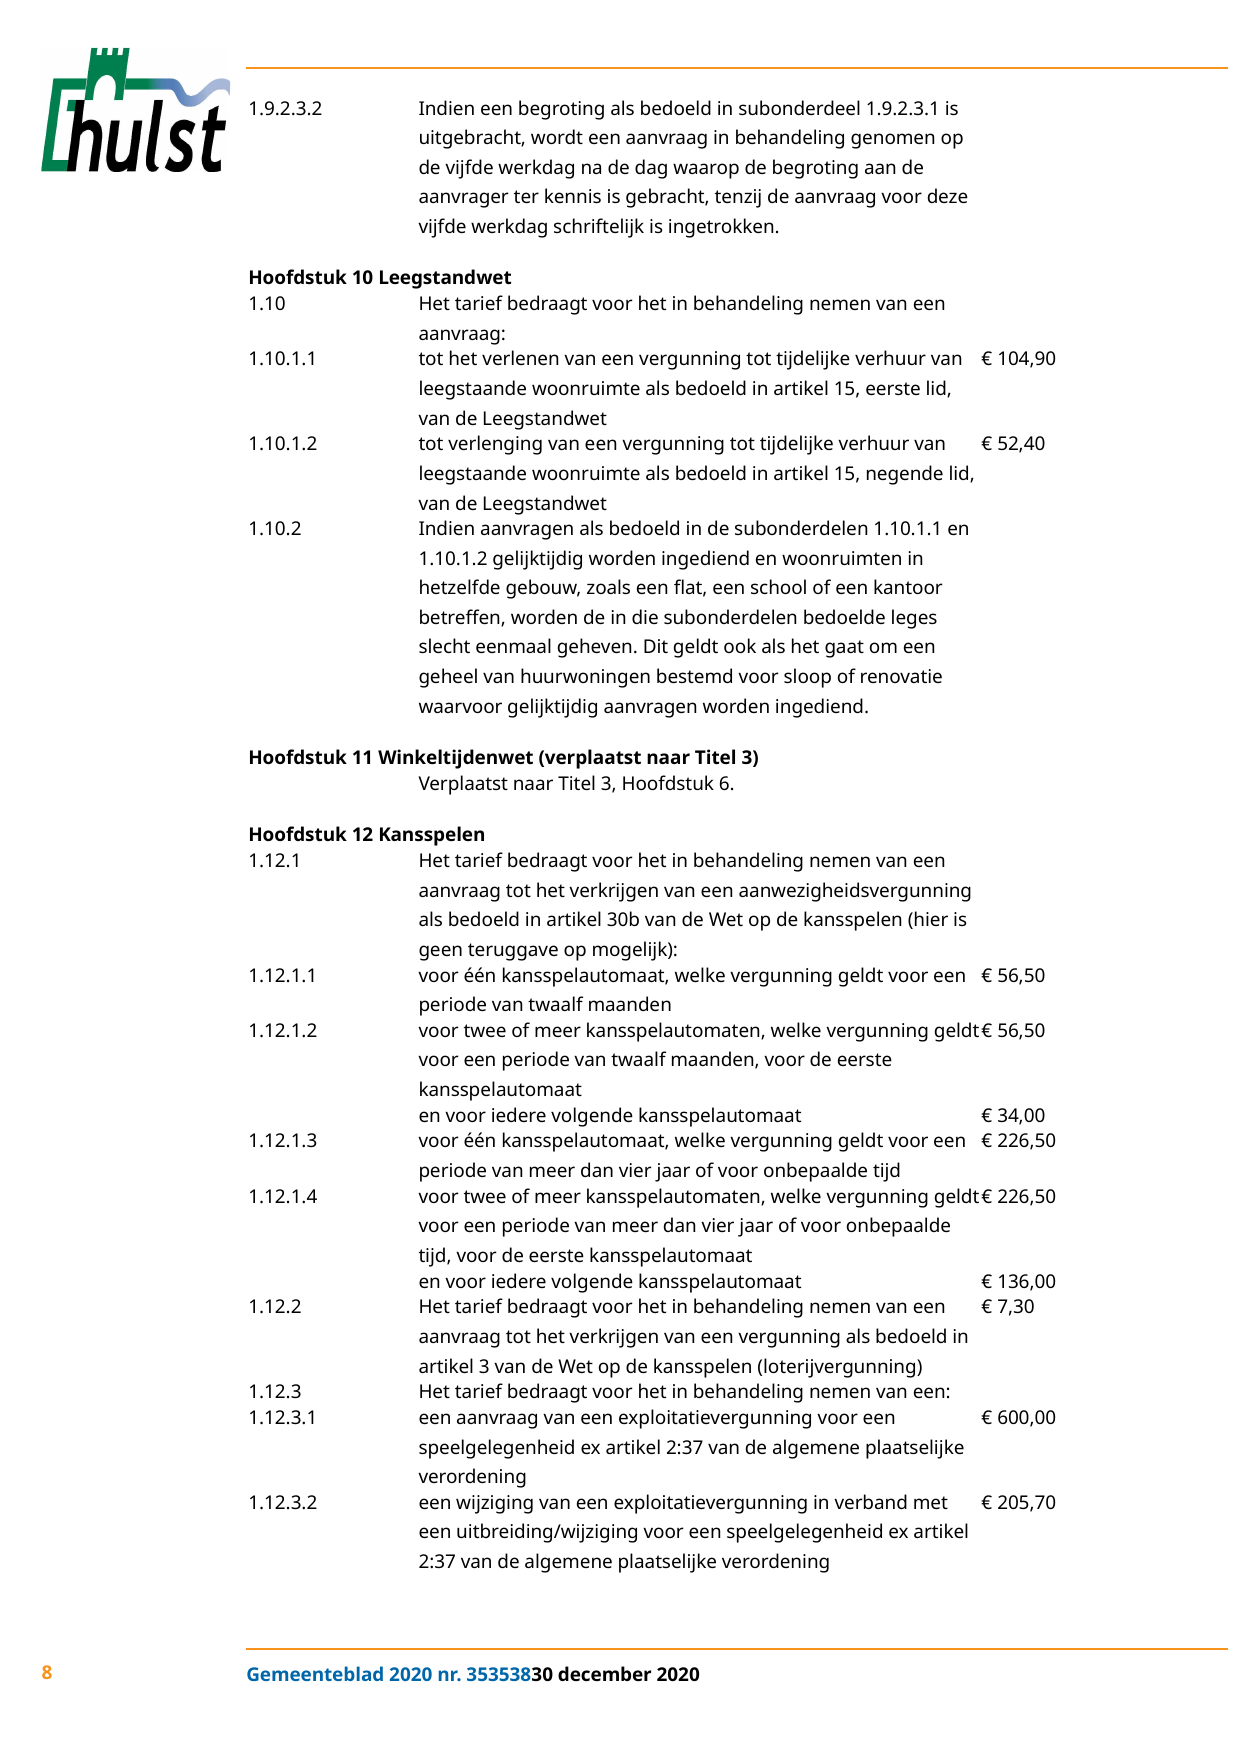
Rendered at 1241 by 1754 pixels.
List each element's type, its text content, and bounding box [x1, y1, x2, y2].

table_cell [248, 719, 418, 744]
table_cell [981, 719, 1152, 744]
table_cell 1.12.3.1 [248, 1404, 418, 1489]
table_cell € 205,70 [981, 1489, 1152, 1574]
table_cell [418, 1574, 981, 1600]
table_cell € 52,40 [981, 431, 1152, 515]
table_cell Hoofdstuk 10 Leegstandwet [248, 265, 981, 290]
table_cell een wijziging van een exploitatievergunning in verband met een uitbreiding/wijziging voor een speelgelegenheid ex artikel 2:37 van de algemene plaatselijke verordening [418, 1489, 981, 1574]
table_cell [248, 1574, 418, 1600]
table_cell [981, 744, 1152, 770]
table_cell voor twee of meer kansspelautomaten, welke vergunning geldt voor een periode van meer dan vier jaar of voor onbepaalde tijd, voor de eerste kansspelautomaat [418, 1183, 981, 1268]
table_cell [981, 770, 1152, 796]
table_cell [981, 95, 1152, 239]
table_cell € 226,50 [981, 1128, 1152, 1183]
table_cell tot verlenging van een vergunning tot tijdelijke verhuur van leegstaande woonruimte als bedoeld in artikel 15, negende lid, van de Leegstandwet [418, 431, 981, 515]
table_cell [248, 796, 418, 822]
table_cell 1.10.1.2 [248, 431, 418, 515]
table_cell [981, 1379, 1152, 1404]
table_cell Het tarief bedraagt voor het in behandeling nemen van een: [418, 1379, 981, 1404]
table_cell € 600,00 [981, 1404, 1152, 1489]
table_cell voor twee of meer kansspelautomaten, welke vergunning geldt voor een periode van twaalf maanden, voor de eerste kansspelautomaat [418, 1017, 981, 1102]
table_cell [248, 770, 418, 796]
table_cell 1.10.2 [248, 515, 418, 719]
table_cell [981, 847, 1152, 962]
table_cell € 136,00 [981, 1268, 1152, 1294]
table_cell Indien aanvragen als bedoeld in de subonderdelen 1.10.1.1 en 1.10.1.2 gelijktijdig worden ingediend en woonruimten in hetzelfde gebouw, zoals een flat, een school of een kantoor betreffen, worden de in die subonderdelen bedoelde leges slecht eenmaal geheven. Dit geldt ook als het gaat om een geheel van huurwoningen bestemd voor sloop of renovatie waarvoor gelijktijdig aanvragen worden ingediend. [418, 515, 981, 719]
table_cell tot het verlenen van een vergunning tot tijdelijke verhuur van leegstaande woonruimte als bedoeld in artikel 15, eerste lid, van de Leegstandwet [418, 346, 981, 431]
table_cell € 56,50 [981, 962, 1152, 1017]
table_cell € 226,50 [981, 1183, 1152, 1268]
table_cell 1.12.2 [248, 1294, 418, 1378]
table_cell Indien een begroting als bedoeld in subonderdeel 1.9.2.3.1 is uitgebracht, wordt een aanvraag in behandeling genomen op de vijfde werkdag na de dag waarop de begroting aan de aanvrager ter kennis is gebracht, tenzij de aanvraag voor deze vijfde werkdag schriftelijk is ingetrokken. [418, 95, 981, 239]
table_cell 1.12.1.4 [248, 1183, 418, 1294]
table_cell € 34,00 [981, 1102, 1152, 1128]
table_cell en voor iedere volgende kansspelautomaat [418, 1102, 981, 1128]
table_cell Hoofdstuk 12 Kansspelen [248, 822, 981, 847]
table_cell 1.12.1.3 [248, 1128, 418, 1183]
table_cell [418, 719, 981, 744]
table_cell 1.9.2.3.2 [248, 95, 418, 239]
table_cell [248, 239, 418, 264]
table_cell [981, 1574, 1152, 1600]
table_cell voor één kansspelautomaat, welke vergunning geldt voor een periode van twaalf maanden [418, 962, 981, 1017]
picture [41, 47, 231, 172]
table_cell [981, 515, 1152, 719]
table_cell 1.12.3.2 [248, 1489, 418, 1574]
table_cell 1.10.1.1 [248, 346, 418, 431]
table_cell [418, 796, 981, 822]
table_cell Het tarief bedraagt voor het in behandeling nemen van een aanvraag: [418, 290, 981, 346]
table_cell [418, 239, 981, 264]
table_cell [981, 796, 1152, 822]
table_cell 1.12.3 [248, 1379, 418, 1404]
table_cell Hoofdstuk 11 Winkeltijdenwet (verplaatst naar Titel 3) [248, 744, 981, 770]
table_cell Het tarief bedraagt voor het in behandeling nemen van een aanvraag tot het verkrijgen van een vergunning als bedoeld in artikel 3 van de Wet op de kansspelen (loterijvergunning) [418, 1294, 981, 1378]
table_cell voor één kansspelautomaat, welke vergunning geldt voor een periode van meer dan vier jaar of voor onbepaalde tijd [418, 1128, 981, 1183]
table_cell 1.10 [248, 290, 418, 346]
table_cell € 104,90 [981, 346, 1152, 431]
table_cell [981, 290, 1152, 346]
table_cell [981, 265, 1152, 290]
table_cell [981, 822, 1152, 847]
table_cell Het tarief bedraagt voor het in behandeling nemen van een aanvraag tot het verkrijgen van een aanwezigheidsvergunning als bedoeld in artikel 30b van de Wet op de kansspelen (hier is geen teruggave op mogelijk): [418, 847, 981, 962]
table_cell € 7,30 [981, 1294, 1152, 1378]
table_cell en voor iedere volgende kansspelautomaat [418, 1268, 981, 1294]
table_cell € 56,50 [981, 1017, 1152, 1102]
table_cell 1.12.1 [248, 847, 418, 962]
table_cell 1.12.1.2 [248, 1017, 418, 1128]
table_cell een aanvraag van een exploitatievergunning voor een speelgelegenheid ex artikel 2:37 van de algemene plaatselijke verordening [418, 1404, 981, 1489]
table_cell 1.12.1.1 [248, 962, 418, 1017]
table_cell [981, 239, 1152, 264]
table_cell Verplaatst naar Titel 3, Hoofdstuk 6. [418, 770, 981, 796]
